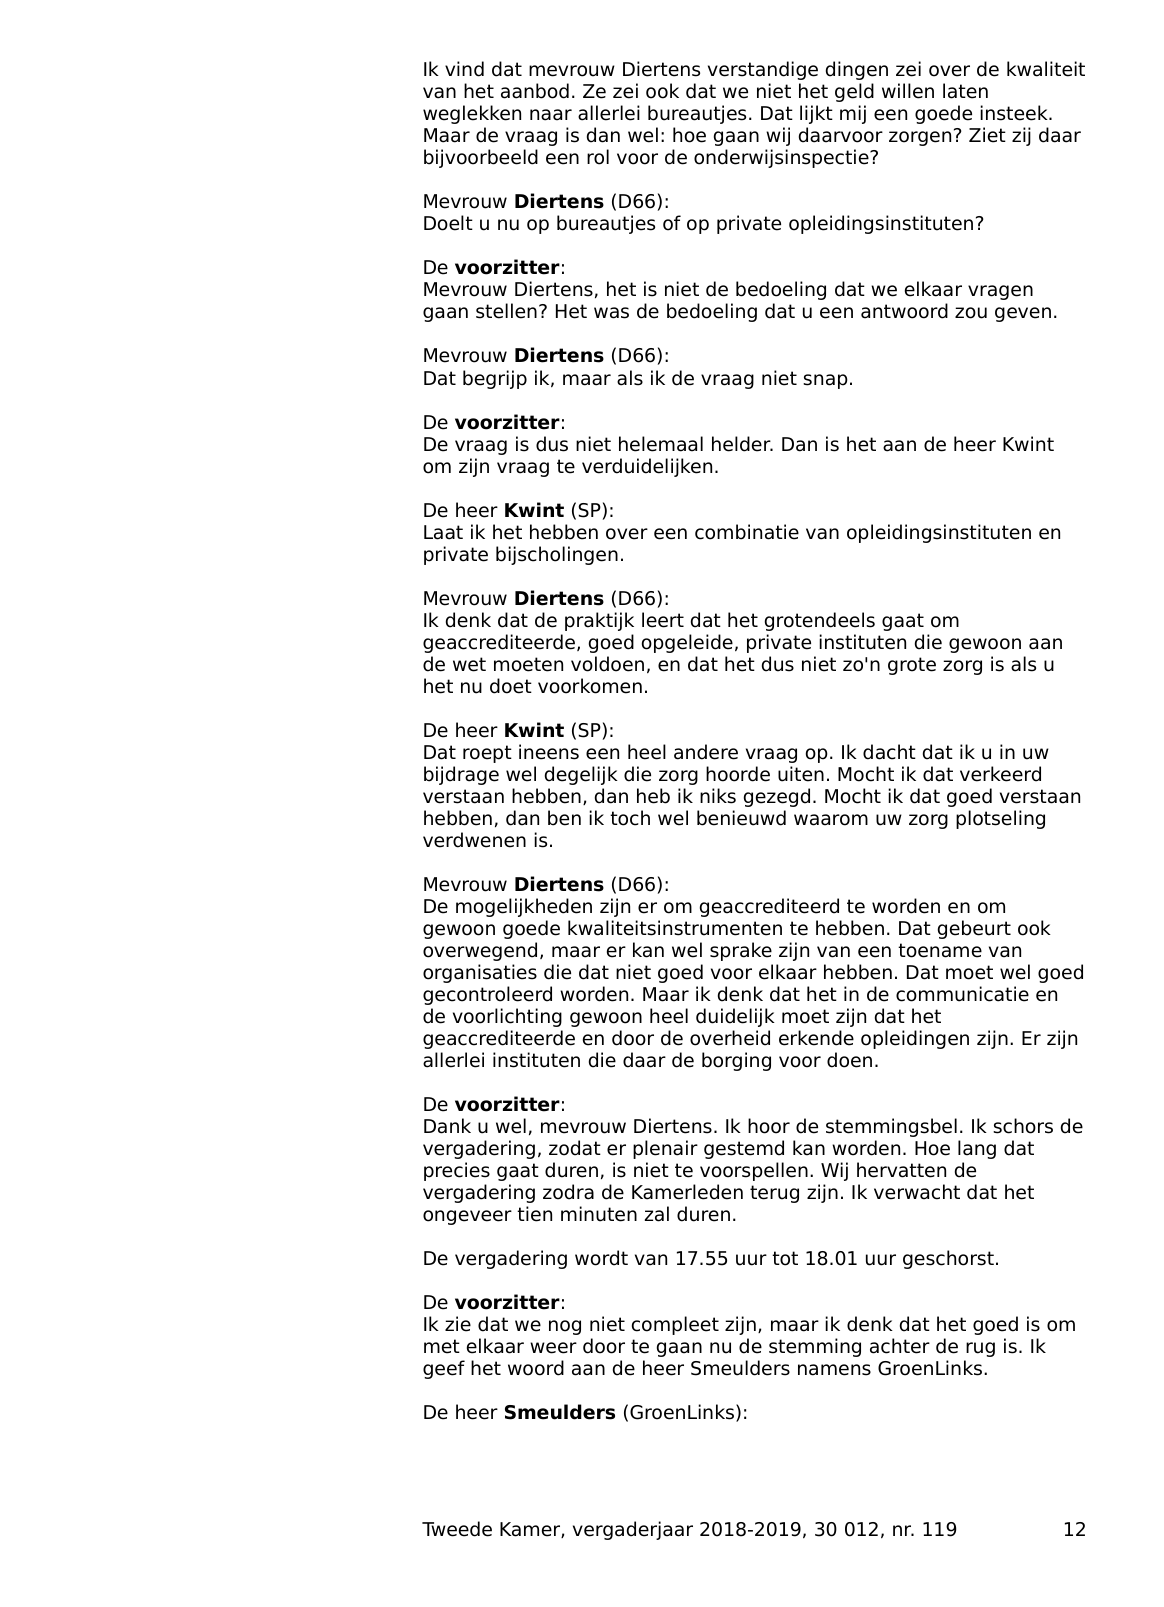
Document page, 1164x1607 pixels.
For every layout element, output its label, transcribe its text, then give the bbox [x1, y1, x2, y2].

text De heer Smeulders (GroenLinks): [422, 1402, 1087, 1424]
text Mevrouw Diertens, het is niet de bedoeling dat we elkaar vragen gaan stellen? Het was de bedoeling dat u een antwoord zou geven. [422, 279, 1087, 323]
text De heer Kwint (SP): [422, 720, 1087, 742]
text Mevrouw Diertens (D66): [422, 588, 1087, 610]
text De voorzitter: [422, 1094, 1087, 1116]
text Mevrouw Diertens (D66): [422, 191, 1087, 213]
text Laat ik het hebben over een combinatie van opleidingsinstituten en private bijscholingen. [422, 522, 1087, 566]
text De heer Kwint (SP): [422, 500, 1087, 522]
text De voorzitter: [422, 1292, 1087, 1314]
text Ik vind dat mevrouw Diertens verstandige dingen zei over de kwaliteit van het aanbod. Ze zei ook dat we niet het geld willen laten weglekken naar allerlei bureautjes. Dat lijkt mij een goede insteek. Maar de vraag is dan wel: hoe gaan wij daarvoor zorgen? Ziet zij daar bijvoorbeeld een rol voor de onderwijsinspectie? [422, 59, 1087, 169]
text Dat roept ineens een heel andere vraag op. Ik dacht dat ik u in uw bijdrage wel degelijk die zorg hoorde uiten. Mocht ik dat verkeerd verstaan hebben, dan heb ik niks gezegd. Mocht ik dat goed verstaan hebben, dan ben ik toch wel benieuwd waarom uw zorg plotseling verdwenen is. [422, 742, 1087, 852]
text De vergadering wordt van 17.55 uur tot 18.01 uur geschorst. [422, 1248, 1087, 1270]
text Ik denk dat de praktijk leert dat het grotendeels gaat om geaccrediteerde, goed opgeleide, private instituten die gewoon aan de wet moeten voldoen, en dat het dus niet zo'n grote zorg is als u het nu doet voorkomen. [422, 610, 1087, 698]
text Mevrouw Diertens (D66): [422, 874, 1087, 896]
text Ik zie dat we nog niet compleet zijn, maar ik denk dat het goed is om met elkaar weer door te gaan nu de stemming achter de rug is. Ik geef het woord aan de heer Smeulders namens GroenLinks. [422, 1314, 1087, 1380]
text Doelt u nu op bureautjes of op private opleidingsinstituten? [422, 213, 1087, 235]
text De mogelijkheden zijn er om geaccrediteerd te worden en om gewoon goede kwaliteitsinstrumenten te hebben. Dat gebeurt ook overwegend, maar er kan wel sprake zijn van een toename van organisaties die dat niet goed voor elkaar hebben. Dat moet wel goed gecontroleerd worden. Maar ik denk dat het in de communicatie en de voorlichting gewoon heel duidelijk moet zijn dat het geaccrediteerde en door de overheid erkende opleidingen zijn. Er zijn allerlei instituten die daar de borging voor doen. [422, 896, 1087, 1072]
text Dat begrijp ik, maar als ik de vraag niet snap. [422, 367, 1087, 389]
text De voorzitter: [422, 412, 1087, 433]
text Dank u wel, mevrouw Diertens. Ik hoor de stemmingsbel. Ik schors de vergadering, zodat er plenair gestemd kan worden. Hoe lang dat precies gaat duren, is niet te voorspellen. Wij hervatten de vergadering zodra de Kamerleden terug zijn. Ik verwacht dat het ongeveer tien minuten zal duren. [422, 1116, 1087, 1226]
text Mevrouw Diertens (D66): [422, 345, 1087, 367]
text De voorzitter: [422, 257, 1087, 279]
text De vraag is dus niet helemaal helder. Dan is het aan de heer Kwint om zijn vraag te verduidelijken. [422, 433, 1087, 477]
